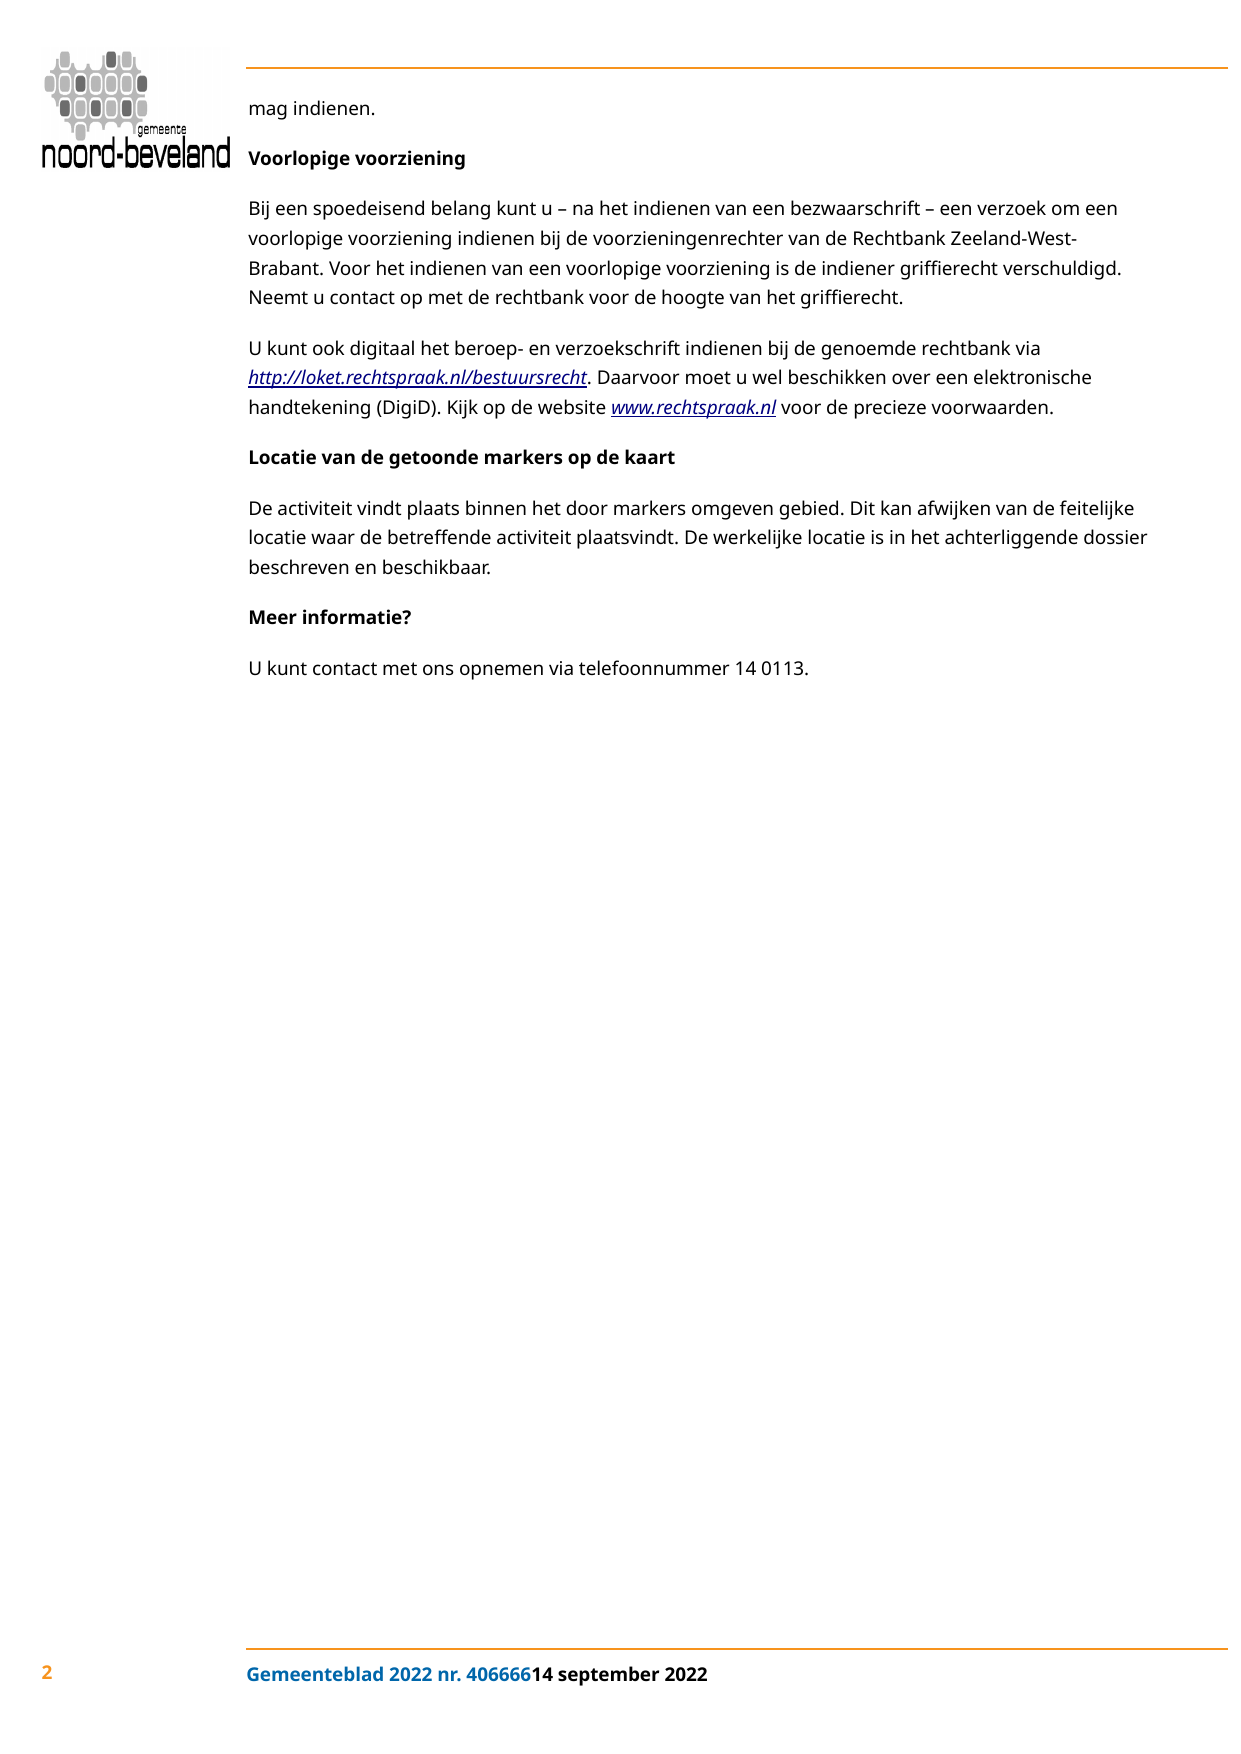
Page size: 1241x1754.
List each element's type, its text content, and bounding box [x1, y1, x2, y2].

text U kunt contact met ons opnemen via telefoonnummer 14 0113. [248, 655, 1152, 681]
picture [41, 47, 231, 172]
text Voorlopige voorziening [248, 145, 1152, 171]
text De activiteit vindt plaats binnen het door markers omgeven gebied. Dit kan afwijken van de feitelijke locatie waar de betreffende activiteit plaatsvindt. De werkelijke locatie is in het achterliggende dossier beschreven en beschikbaar. [248, 495, 1152, 580]
text Bij een spoedeisend belang kunt u – na het indienen van een bezwaarschrift – een verzoek om een voorlopige voorziening indienen bij de voorzieningenrechter van de Rechtbank Zeeland-West-Brabant. Voor het indienen van een voorlopige voorziening is de indiener griffierecht verschuldigd. Neemt u contact op met de rechtbank voor de hoogte van het griffierecht. [248, 196, 1152, 310]
text Meer informatie? [248, 604, 1152, 630]
text U kunt ook digitaal het beroep- en verzoekschrift indienen bij de genoemde rechtbank via http://loket.rechtspraak.nl/bestuursrecht. Daarvoor moet u wel beschikken over een elektronische handtekening (DigiD). Kijk op de website www.rechtspraak.nl voor de precieze voorwaarden. [248, 335, 1152, 420]
text Locatie van de getoonde markers op de kaart [248, 444, 1152, 470]
text mag indienen. [248, 95, 1152, 121]
